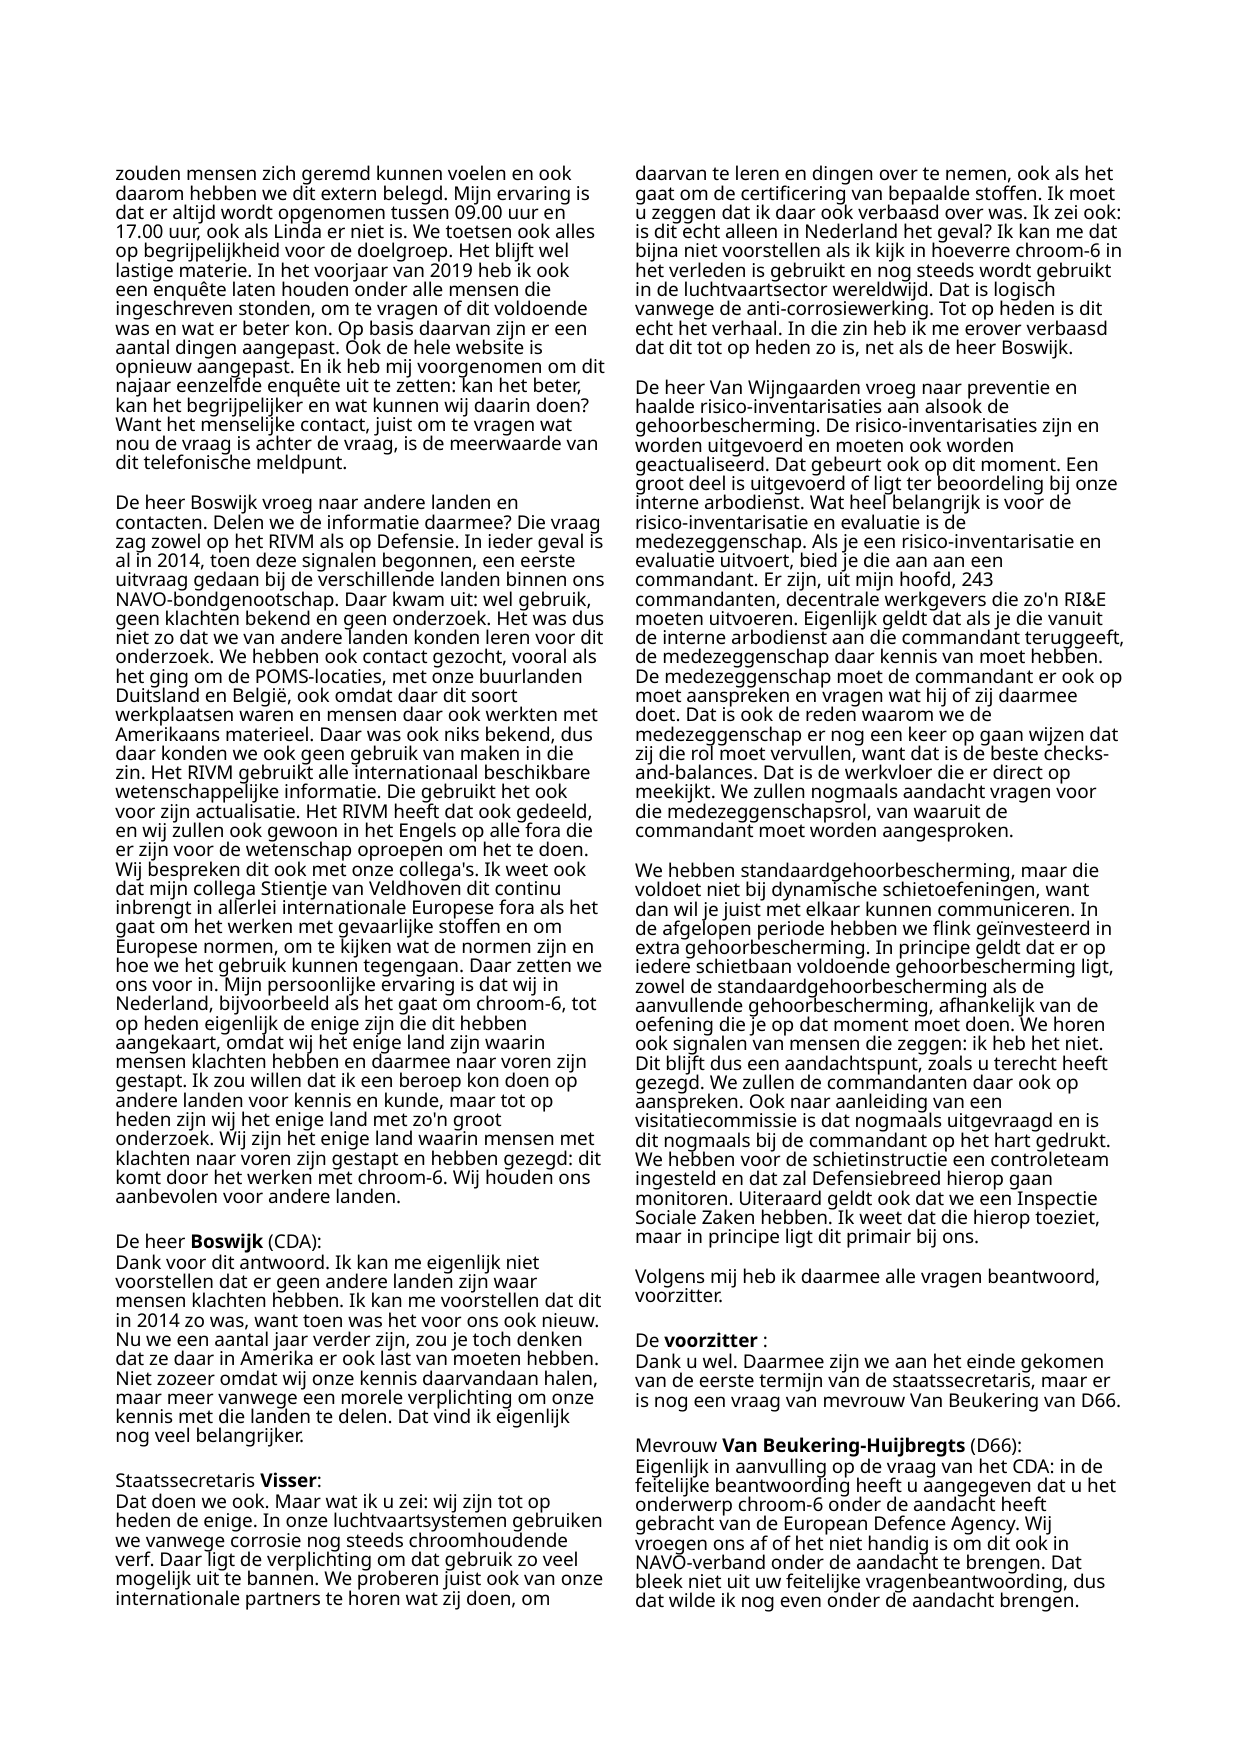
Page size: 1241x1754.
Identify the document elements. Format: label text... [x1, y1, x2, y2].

text De voorzitter : [635, 1327, 1125, 1353]
text zouden mensen zich geremd kunnen voelen en ook daarom hebben we dit extern belegd. Mijn ervaring is dat er altijd wordt opgenomen tussen 09.00 uur en 17.00 uur, ook als Linda er niet is. We toetsen ook alles op begrijpelijkheid voor de doelgroep. Het blijft wel lastige materie. In het voorjaar van 2019 heb ik ook een enquête laten houden onder alle mensen die ingeschreven stonden, om te vragen of dit voldoende was en wat er beter kon. Op basis daarvan zijn er een aantal dingen aangepast. Ook de hele website is opnieuw aangepast. En ik heb mij voorgenomen om dit najaar eenzelfde enquête uit te zetten: kan het beter, kan het begrijpelijker en wat kunnen wij daarin doen? Want het menselijke contact, juist om te vragen wat nou de vraag is achter de vraag, is de meerwaarde van dit telefonische meldpunt. [115, 165, 605, 474]
text De heer Boswijk (CDA): [115, 1228, 605, 1254]
text Dat doen we ook. Maar wat ik u zei: wij zijn tot op heden de enige. In onze luchtvaartsystemen gebruiken we vanwege corrosie nog steeds chroomhoudende verf. Daar ligt de verplichting om dat gebruik zo veel mogelijk uit te bannen. We proberen juist ook van onze internationale partners te horen wat zij doen, om [115, 1493, 605, 1609]
text De heer Boswijk vroeg naar andere landen en contacten. Delen we de informatie daarmee? Die vraag zag zowel op het RIVM als op Defensie. In ieder geval is al in 2014, toen deze signalen begonnen, een eerste uitvraag gedaan bij de verschillende landen binnen ons NAVO-bondgenootschap. Daar kwam uit: wel gebruik, geen klachten bekend en geen onderzoek. Het was dus niet zo dat we van andere landen konden leren voor dit onderzoek. We hebben ook contact gezocht, vooral als het ging om de POMS-locaties, met onze buurlanden Duitsland en België, ook omdat daar dit soort werkplaatsen waren en mensen daar ook werkten met Amerikaans materieel. Daar was ook niks bekend, dus daar konden we ook geen gebruik van maken in die zin. Het RIVM gebruikt alle internationaal beschikbare wetenschappelijke informatie. Die gebruikt het ook voor zijn actualisatie. Het RIVM heeft dat ook gedeeld, en wij zullen ook gewoon in het Engels op alle fora die er zijn voor de wetenschap oproepen om het te doen. Wij bespreken dit ook met onze collega's. Ik weet ook dat mijn collega Stientje van Veldhoven dit continu inbrengt in allerlei internationale Europese fora als het gaat om het werken met gevaarlijke stoffen en om Europese normen, om te kijken wat de normen zijn en hoe we het gebruik kunnen tegengaan. Daar zetten we ons voor in. Mijn persoonlijke ervaring is dat wij in Nederland, bijvoorbeeld als het gaat om chroom-6, tot op heden eigenlijk de enige zijn die dit hebben aangekaart, omdat wij het enige land zijn waarin mensen klachten hebben en daarmee naar voren zijn gestapt. Ik zou willen dat ik een beroep kon doen op andere landen voor kennis en kunde, maar tot op heden zijn wij het enige land met zo'n groot onderzoek. Wij zijn het enige land waarin mensen met klachten naar voren zijn gestapt en hebben gezegd: dit komt door het werken met chroom-6. Wij houden ons aanbevolen voor andere landen. [115, 494, 605, 1207]
text Eigenlijk in aanvulling op de vraag van het CDA: in de feitelijke beantwoording heeft u aangegeven dat u het onderwerp chroom-6 onder de aandacht heeft gebracht van de European Defence Agency. Wij vroegen ons af of het niet handig is om dit ook in NAVO-verband onder de aandacht te brengen. Dat bleek niet uit uw feitelijke vragenbeantwoording, dus dat wilde ik nog even onder de aandacht brengen. [635, 1458, 1125, 1612]
text Mevrouw Van Beukering-Huijbregts (D66): [635, 1432, 1125, 1458]
text We hebben standaardgehoorbescherming, maar die voldoet niet bij dynamische schietoefeningen, want dan wil je juist met elkaar kunnen communiceren. In de afgelopen periode hebben we flink geïnvesteerd in extra gehoorbescherming. In principe geldt dat er op iedere schietbaan voldoende gehoorbescherming ligt, zowel de standaardgehoorbescherming als de aanvullende gehoorbescherming, afhankelijk van de oefening die je op dat moment moet doen. We horen ook signalen van mensen die zeggen: ik heb het niet. Dit blijft dus een aandachtspunt, zoals u terecht heeft gezegd. We zullen de commandanten daar ook op aanspreken. Ook naar aanleiding van een visitatiecommissie is dat nogmaals uitgevraagd en is dit nogmaals bij de commandant op het hart gedrukt. We hebben voor de schietinstructie een controleteam ingesteld en dat zal Defensiebreed hierop gaan monitoren. Uiteraard geldt ook dat we een Inspectie Sociale Zaken hebben. Ik weet dat die hierop toeziet, maar in principe ligt dit primair bij ons. [635, 862, 1125, 1247]
text Dank u wel. Daarmee zijn we aan het einde gekomen van de eerste termijn van de staatssecretaris, maar er is nog een vraag van mevrouw Van Beukering van D66. [635, 1353, 1125, 1411]
text Dank voor dit antwoord. Ik kan me eigenlijk niet voorstellen dat er geen andere landen zijn waar mensen klachten hebben. Ik kan me voorstellen dat dit in 2014 zo was, want toen was het voor ons ook nieuw. Nu we een aantal jaar verder zijn, zou je toch denken dat ze daar in Amerika er ook last van moeten hebben. Niet zozeer omdat wij onze kennis daarvandaan halen, maar meer vanwege een morele verplichting om onze kennis met die landen te delen. Dat vind ik eigenlijk nog veel belangrijker. [115, 1254, 605, 1447]
text Staatssecretaris Visser: [115, 1467, 605, 1493]
text daarvan te leren en dingen over te nemen, ook als het gaat om de certificering van bepaalde stoffen. Ik moet u zeggen dat ik daar ook verbaasd over was. Ik zei ook: is dit echt alleen in Nederland het geval? Ik kan me dat bijna niet voorstellen als ik kijk in hoeverre chroom-6 in het verleden is gebruikt en nog steeds wordt gebruikt in de luchtvaartsector wereldwijd. Dat is logisch vanwege de anti-corrosiewerking. Tot op heden is dit echt het verhaal. In die zin heb ik me erover verbaasd dat dit tot op heden zo is, net als de heer Boswijk. [635, 165, 1125, 358]
text De heer Van Wijngaarden vroeg naar preventie en haalde risico-inventarisaties aan alsook de gehoorbescherming. De risico-inventarisaties zijn en worden uitgevoerd en moeten ook worden geactualiseerd. Dat gebeurt ook op dit moment. Een groot deel is uitgevoerd of ligt ter beoordeling bij onze interne arbodienst. Wat heel belangrijk is voor de risico-inventarisatie en evaluatie is de medezeggenschap. Als je een risico-inventarisatie en evaluatie uitvoert, bied je die aan aan een commandant. Er zijn, uit mijn hoofd, 243 commandanten, decentrale werkgevers die zo'n RI&E moeten uitvoeren. Eigenlijk geldt dat als je die vanuit de interne arbodienst aan die commandant teruggeeft, de medezeggenschap daar kennis van moet hebben. De medezeggenschap moet de commandant er ook op moet aanspreken en vragen wat hij of zij daarmee doet. Dat is ook de reden waarom we de medezeggenschap er nog een keer op gaan wijzen dat zij die rol moet vervullen, want dat is de beste checks-and-balances. Dat is de werkvloer die er direct op meekijkt. We zullen nogmaals aandacht vragen voor die medezeggenschapsrol, van waaruit de commandant moet worden aangesproken. [635, 379, 1125, 841]
text Volgens mij heb ik daarmee alle vragen beantwoord, voorzitter. [635, 1268, 1125, 1307]
